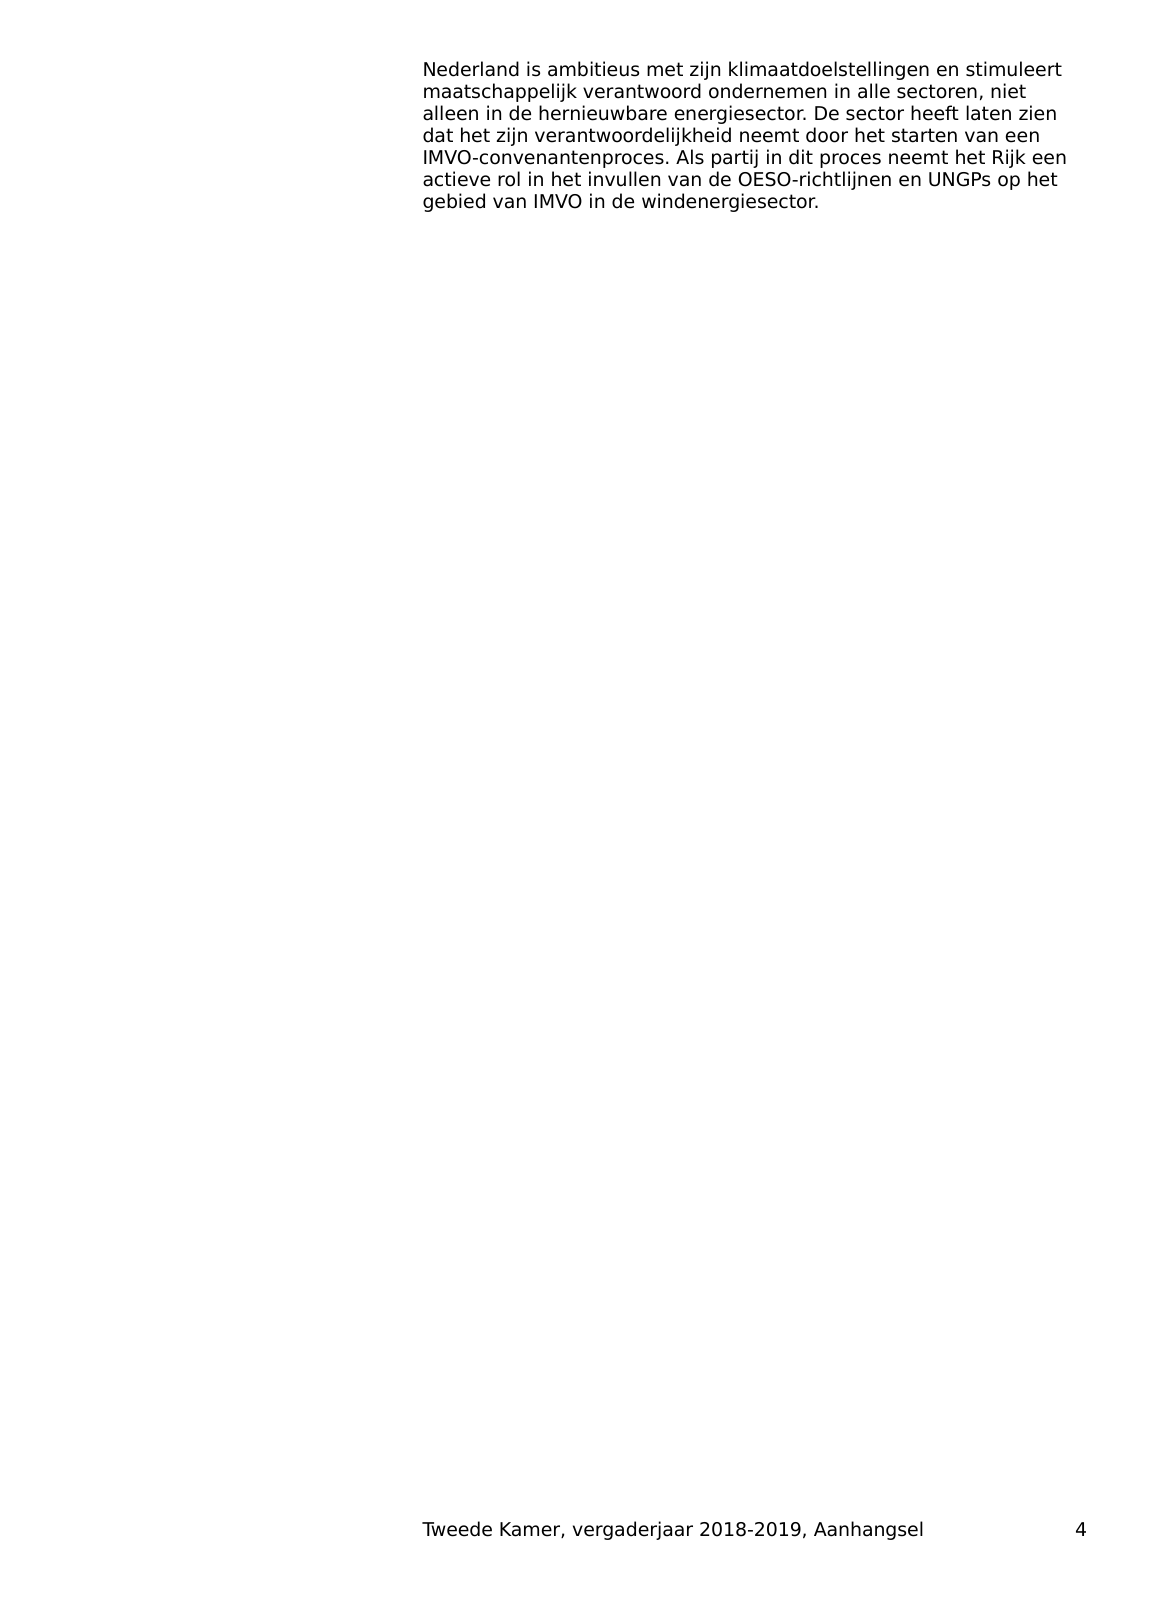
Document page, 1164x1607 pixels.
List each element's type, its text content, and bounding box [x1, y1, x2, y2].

text Nederland is ambitieus met zijn klimaatdoelstellingen en stimuleert maatschappelijk verantwoord ondernemen in alle sectoren, niet alleen in de hernieuwbare energiesector. De sector heeft laten zien dat het zijn verantwoordelijkheid neemt door het starten van een IMVO-convenantenproces. Als partij in dit proces neemt het Rijk een actieve rol in het invullen van de OESO-richtlijnen en UNGPs op het gebied van IMVO in de windenergiesector. [422, 59, 1087, 213]
